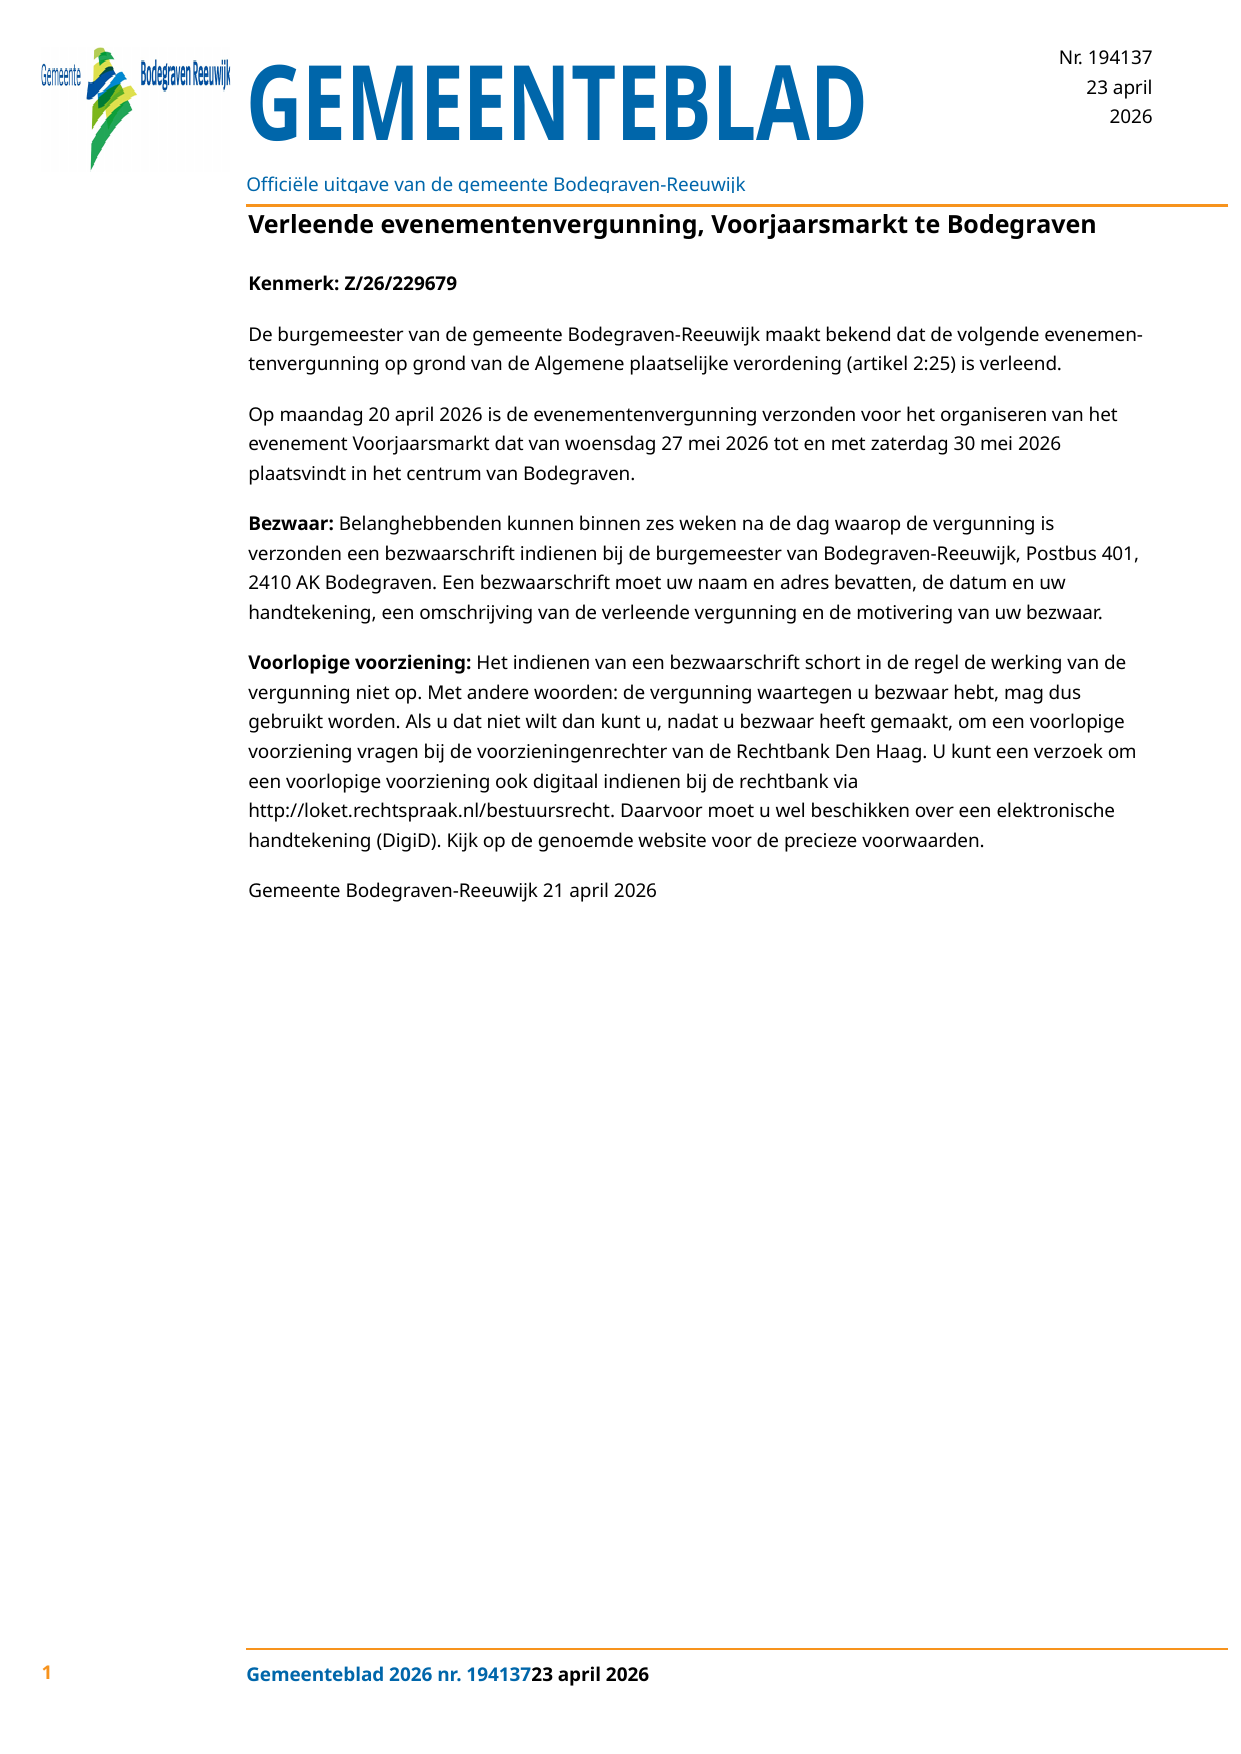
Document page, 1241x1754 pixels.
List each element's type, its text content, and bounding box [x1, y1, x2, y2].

text Kenmerk: Z/26/229679 [248, 270, 1152, 296]
text Gemeente Bodegraven-Reeuwijk 21 april 2026 [248, 877, 1152, 903]
text Op maandag 20 april 2026 is de evenementenvergunning verzonden voor het organiseren van het evenement Voorjaarsmarkt dat van woensdag 27 mei 2026 tot en met zaterdag 30 mei 2026 plaatsvindt in het centrum van Bodegraven. [248, 401, 1152, 486]
text Voorlopige voorziening: Het indienen van een bezwaarschrift schort in de regel de werking van de vergunning niet op. Met andere woorden: de vergunning waartegen u bezwaar hebt, mag dus gebruikt worden. Als u dat niet wilt dan kunt u, nadat u bezwaar heeft gemaakt, om een voorlopige voorziening vragen bij de voorzieningenrechter van de Rechtbank Den Haag. U kunt een verzoek om een voorlopige voorziening ook digitaal indienen bij de rechtbank via http://loket.rechtspraak.nl/bestuursrecht. Daarvoor moet u wel beschikken over een elektronische handtekening (DigiD). Kijk op de genoemde website voor de precieze voorwaarden. [248, 649, 1152, 853]
text De burgemeester van de gemeente Bodegraven-Reeuwijk maakt bekend dat de volgende evenemen- tenvergunning op grond van de Algemene plaatselijke verordening (artikel 2:25) is verleend. [248, 321, 1152, 376]
picture [41, 47, 231, 172]
text Verleende evenementenvergunning, Voorjaarsmarkt te Bodegraven [248, 207, 1152, 241]
text Bezwaar: Belanghebbenden kunnen binnen zes weken na de dag waarop de vergunning is verzonden een bezwaarschrift indienen bij de burgemeester van Bodegraven-Reeuwijk, Postbus 401, 2410 AK Bodegraven. Een bezwaarschrift moet uw naam en adres bevatten, de datum en uw handtekening, een omschrijving van de verleende vergunning en de motivering van uw bezwaar. [248, 510, 1152, 625]
